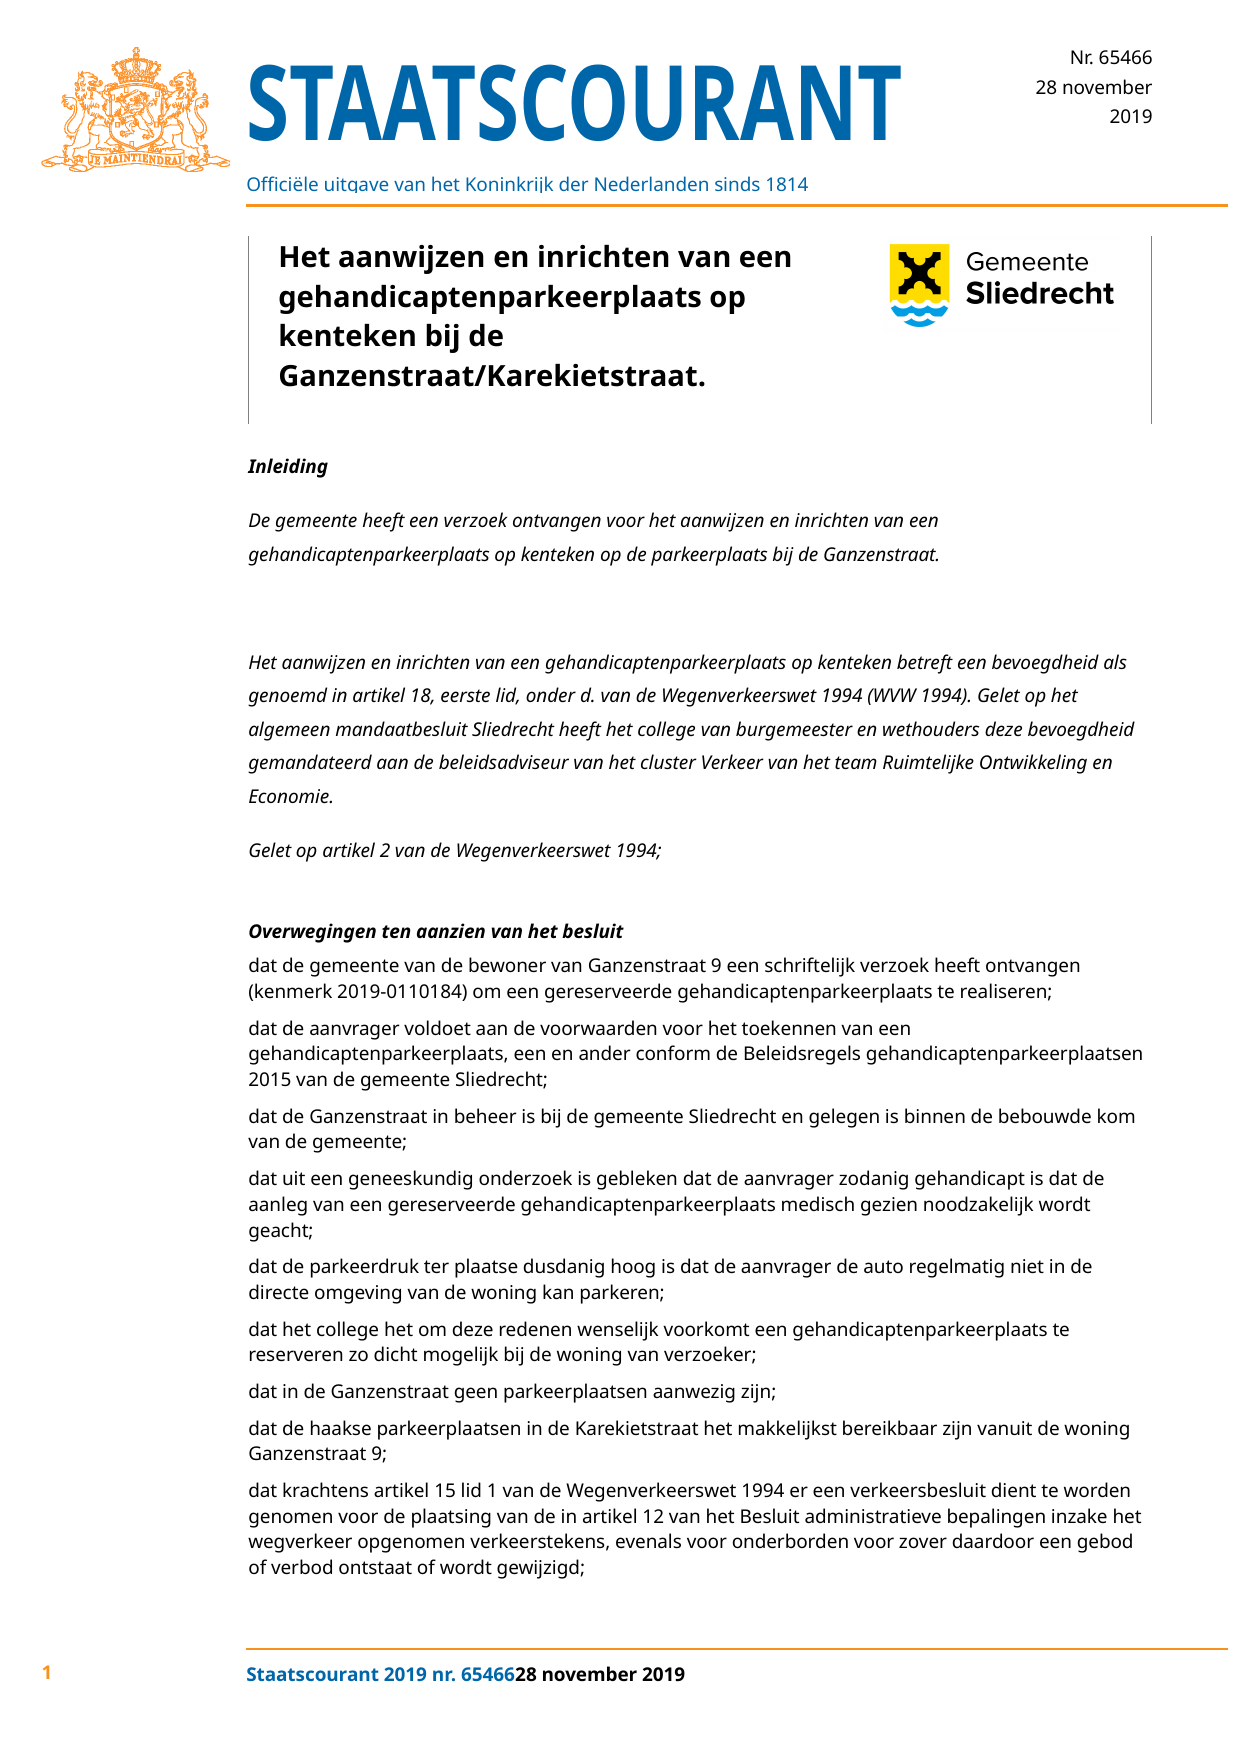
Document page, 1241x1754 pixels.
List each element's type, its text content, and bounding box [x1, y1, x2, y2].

picture [882, 236, 1119, 333]
text Het aanwijzen en inrichten van een gehandicaptenparkeerplaats op kenteken betreft een bevoegdheid als genoemd in artikel 18, eerste lid, onder d. van de Wegenverkeerswet 1994 (WVW 1994). Gelet op het algemeen mandaatbesluit Sliedrecht heeft het college van burgemeester en wethouders deze bevoegdheid gemandateerd aan de beleidsadviseur van het cluster Verkeer van het team Ruimtelijke Ontwikkeling en Economie. [248, 649, 1152, 809]
text dat uit een geneeskundig onderzoek is gebleken dat de aanvrager zodanig gehandicapt is dat de aanleg van een gereserveerde gehandicaptenparkeerplaats medisch gezien noodzakelijk wordt geacht; [248, 1165, 1152, 1242]
text dat het college het om deze redenen wenselijk voorkomt een gehandicaptenparkeerplaats te reserveren zo dicht mogelijk bij de woning van verzoeker; [248, 1316, 1152, 1367]
text dat krachtens artikel 15 lid 1 van de Wegenverkeerswet 1994 er een verkeersbesluit dient te worden genomen voor de plaatsing van de in artikel 12 van het Besluit administratieve bepalingen inzake het wegverkeer opgenomen verkeerstekens, evenals voor onderborden voor zover daardoor een gebod of verbod ontstaat of wordt gewijzigd; [248, 1477, 1152, 1580]
text Inleiding [248, 454, 1152, 479]
table_header [850, 236, 882, 332]
table_header [850, 333, 1151, 424]
text dat de haakse parkeerplaatsen in de Karekietstraat het makkelijkst bereikbaar zijn vanuit de woning Ganzenstraat 9; [248, 1415, 1152, 1466]
text Overwegingen ten aanzien van het besluit [248, 918, 1152, 944]
text dat de Ganzenstraat in beheer is bij de gemeente Sliedrecht en gelegen is binnen de bebouwde kom van de gemeente; [248, 1103, 1152, 1154]
text Gelet op artikel 2 van de Wegenverkeerswet 1994; [248, 837, 1152, 863]
text dat de parkeerdruk ter plaatse dusdanig hoog is dat de aanvrager de auto regelmatig niet in de directe omgeving van de woning kan parkeren; [248, 1253, 1152, 1305]
table_header Het aanwijzen en inrichten van een gehandicaptenparkeerplaats op kenteken bij de Ganzenstraat/Karekietstraat. [249, 236, 850, 424]
text dat in de Ganzenstraat geen parkeerplaatsen aanwezig zijn; [248, 1378, 1152, 1404]
text dat de gemeente van de bewoner van Ganzenstraat 9 een schriftelijk verzoek heeft ontvangen (kenmerk 2019-0110184) om een gereserveerde gehandicaptenparkeerplaats te realiseren; [248, 952, 1152, 1004]
table_header [1119, 236, 1151, 332]
text dat de aanvrager voldoet aan de voorwaarden voor het toekennen van een gehandicaptenparkeerplaats, een en ander conform de Beleidsregels gehandicaptenparkeerplaatsen 2015 van de gemeente Sliedrecht; [248, 1015, 1152, 1092]
text De gemeente heeft een verzoek ontvangen voor het aanwijzen en inrichten van een gehandicaptenparkeerplaats op kenteken op de parkeerplaats bij de Ganzenstraat. [248, 508, 1152, 567]
picture [41, 47, 231, 172]
